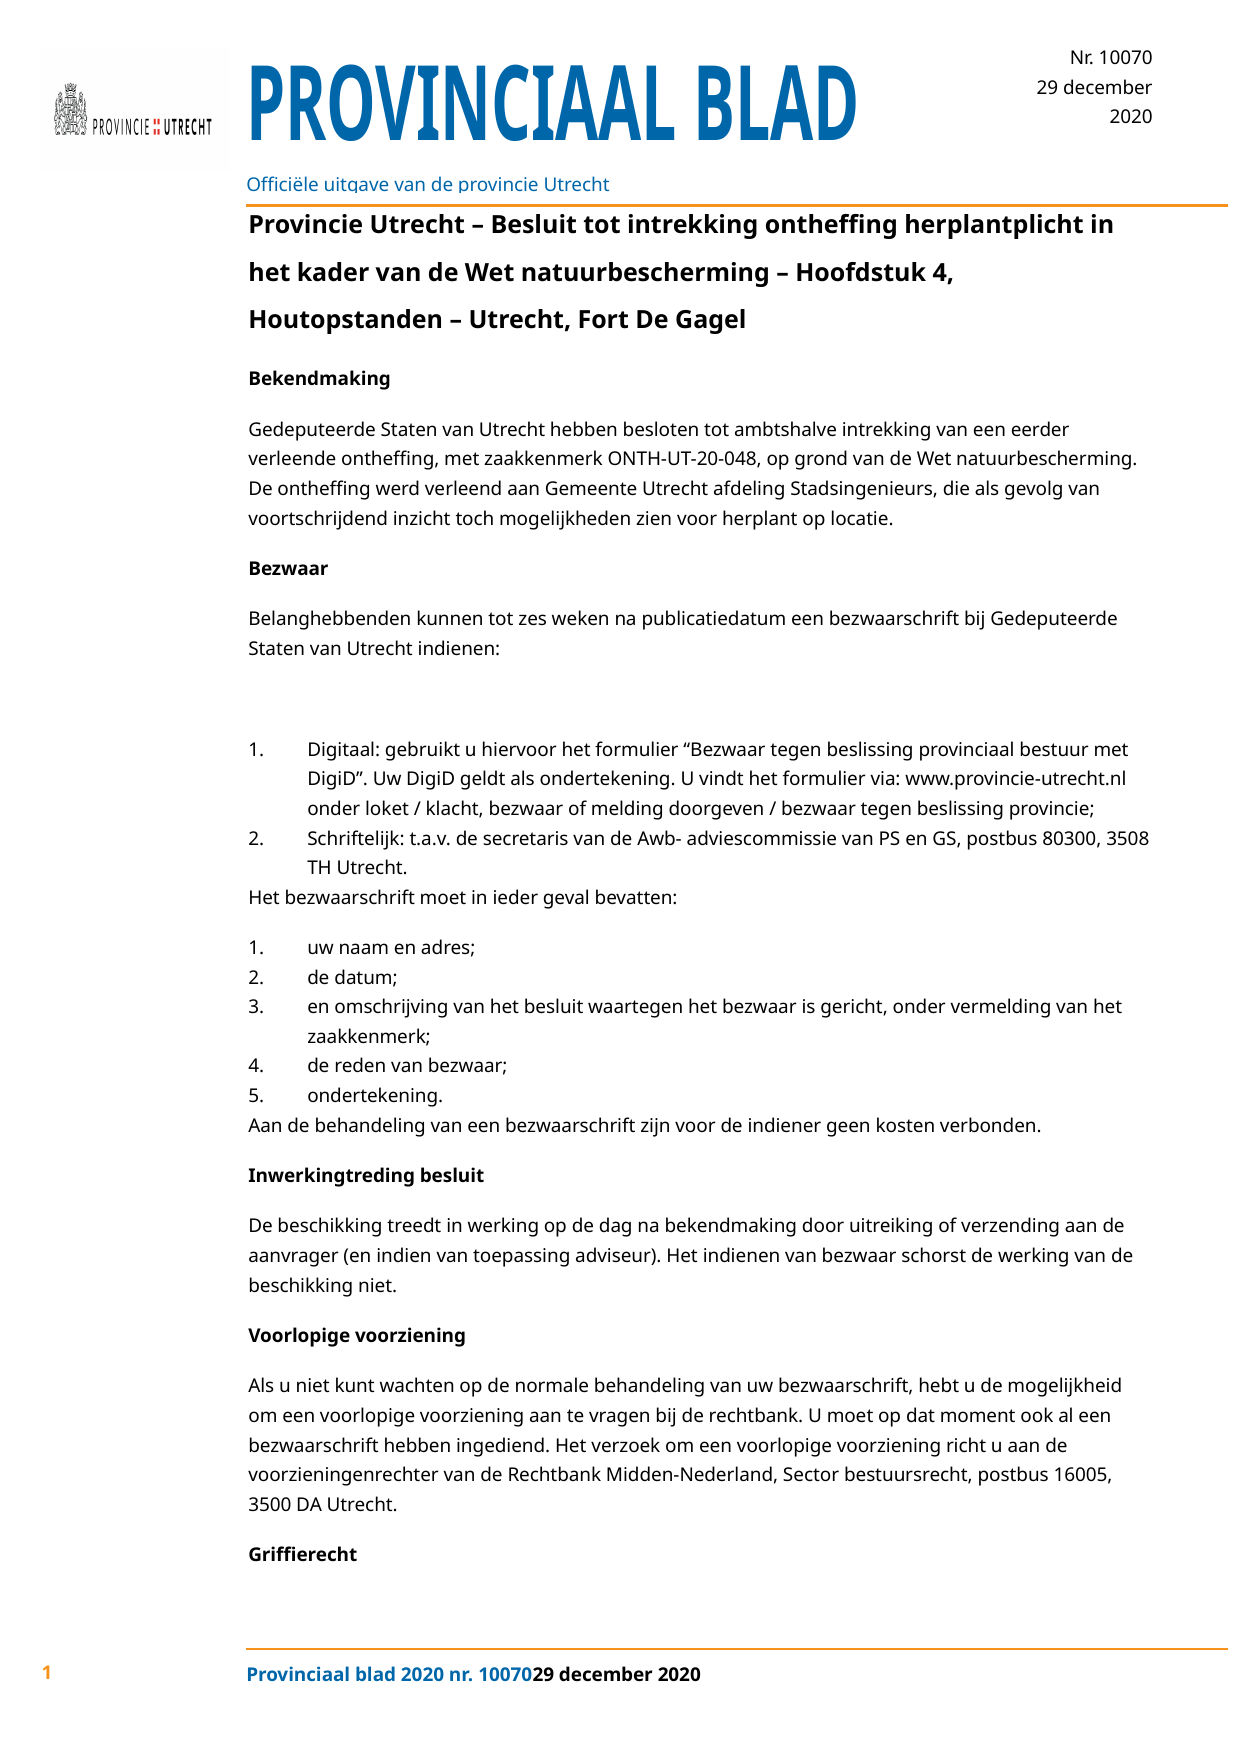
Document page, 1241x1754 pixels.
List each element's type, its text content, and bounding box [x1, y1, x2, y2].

list Schriftelijk: t.a.v. de secretaris van de Awb- adviescommissie van PS en GS, postbus 80300, 3508 TH Utrecht. [248, 825, 1152, 880]
list de reden van bezwaar; [248, 1053, 1152, 1078]
list ondertekening. [248, 1082, 1152, 1108]
text Provincie Utrecht – Besluit tot intrekking ontheffing herplantplicht in het kader van de Wet natuurbescherming – Hoofdstuk 4, Houtopstanden – Utrecht, Fort De Gagel [248, 207, 1152, 336]
text Als u niet kunt wachten op de normale behandeling van uw bezwaarschrift, hebt u de mogelijkheid om een voorlopige voorziening aan te vragen bij de rechtbank. U moet op dat moment ook al een bezwaarschrift hebben ingediend. Het verzoek om een voorlopige voorziening richt u aan de voorzieningenrechter van de Rechtbank Midden-Nederland, Sector bestuursrecht, postbus 16005, 3500 DA Utrecht. [248, 1373, 1152, 1517]
picture [41, 47, 231, 172]
list de datum; [248, 964, 1152, 989]
list Digitaal: gebruikt u hiervoor het formulier “Bezwaar tegen beslissing provinciaal bestuur met DigiD”. Uw DigiD geldt als ondertekening. U vindt het formulier via: www.provincie-utrecht.nl onder loket / klacht, bezwaar of melding doorgeven / bezwaar tegen beslissing provincie; [248, 736, 1152, 821]
list en omschrijving van het besluit waartegen het bezwaar is gericht, onder vermelding van het zaakkenmerk; [248, 993, 1152, 1049]
text Griffierecht [248, 1541, 1152, 1567]
text Gedeputeerde Staten van Utrecht hebben besloten tot ambtshalve intrekking van een eerder verleende ontheffing, met zaakkenmerk ONTH-UT-20-048, op grond van de Wet natuurbescherming. De ontheffing werd verleend aan Gemeente Utrecht afdeling Stadsingenieurs, die als gevolg van voortschrijdend inzicht toch mogelijkheden zien voor herplant op locatie. [248, 416, 1152, 530]
text Voorlopige voorziening [248, 1322, 1152, 1348]
list uw naam en adres; [248, 934, 1152, 960]
text Belanghebbenden kunnen tot zes weken na publicatiedatum een bezwaarschrift bij Gedeputeerde Staten van Utrecht indienen: [248, 606, 1152, 661]
text Aan de behandeling van een bezwaarschrift zijn voor de indiener geen kosten verbonden. [248, 1112, 1152, 1137]
text Bezwaar [248, 555, 1152, 581]
text De beschikking treedt in werking op de dag na bekendmaking door uitreiking of verzending aan de aanvrager (en indien van toepassing adviseur). Het indienen van bezwaar schorst de werking van de beschikking niet. [248, 1213, 1152, 1297]
text Bekendmaking [248, 366, 1152, 391]
text Het bezwaarschrift moet in ieder geval bevatten: [248, 884, 1152, 909]
text Inwerkingtreding besluit [248, 1162, 1152, 1188]
